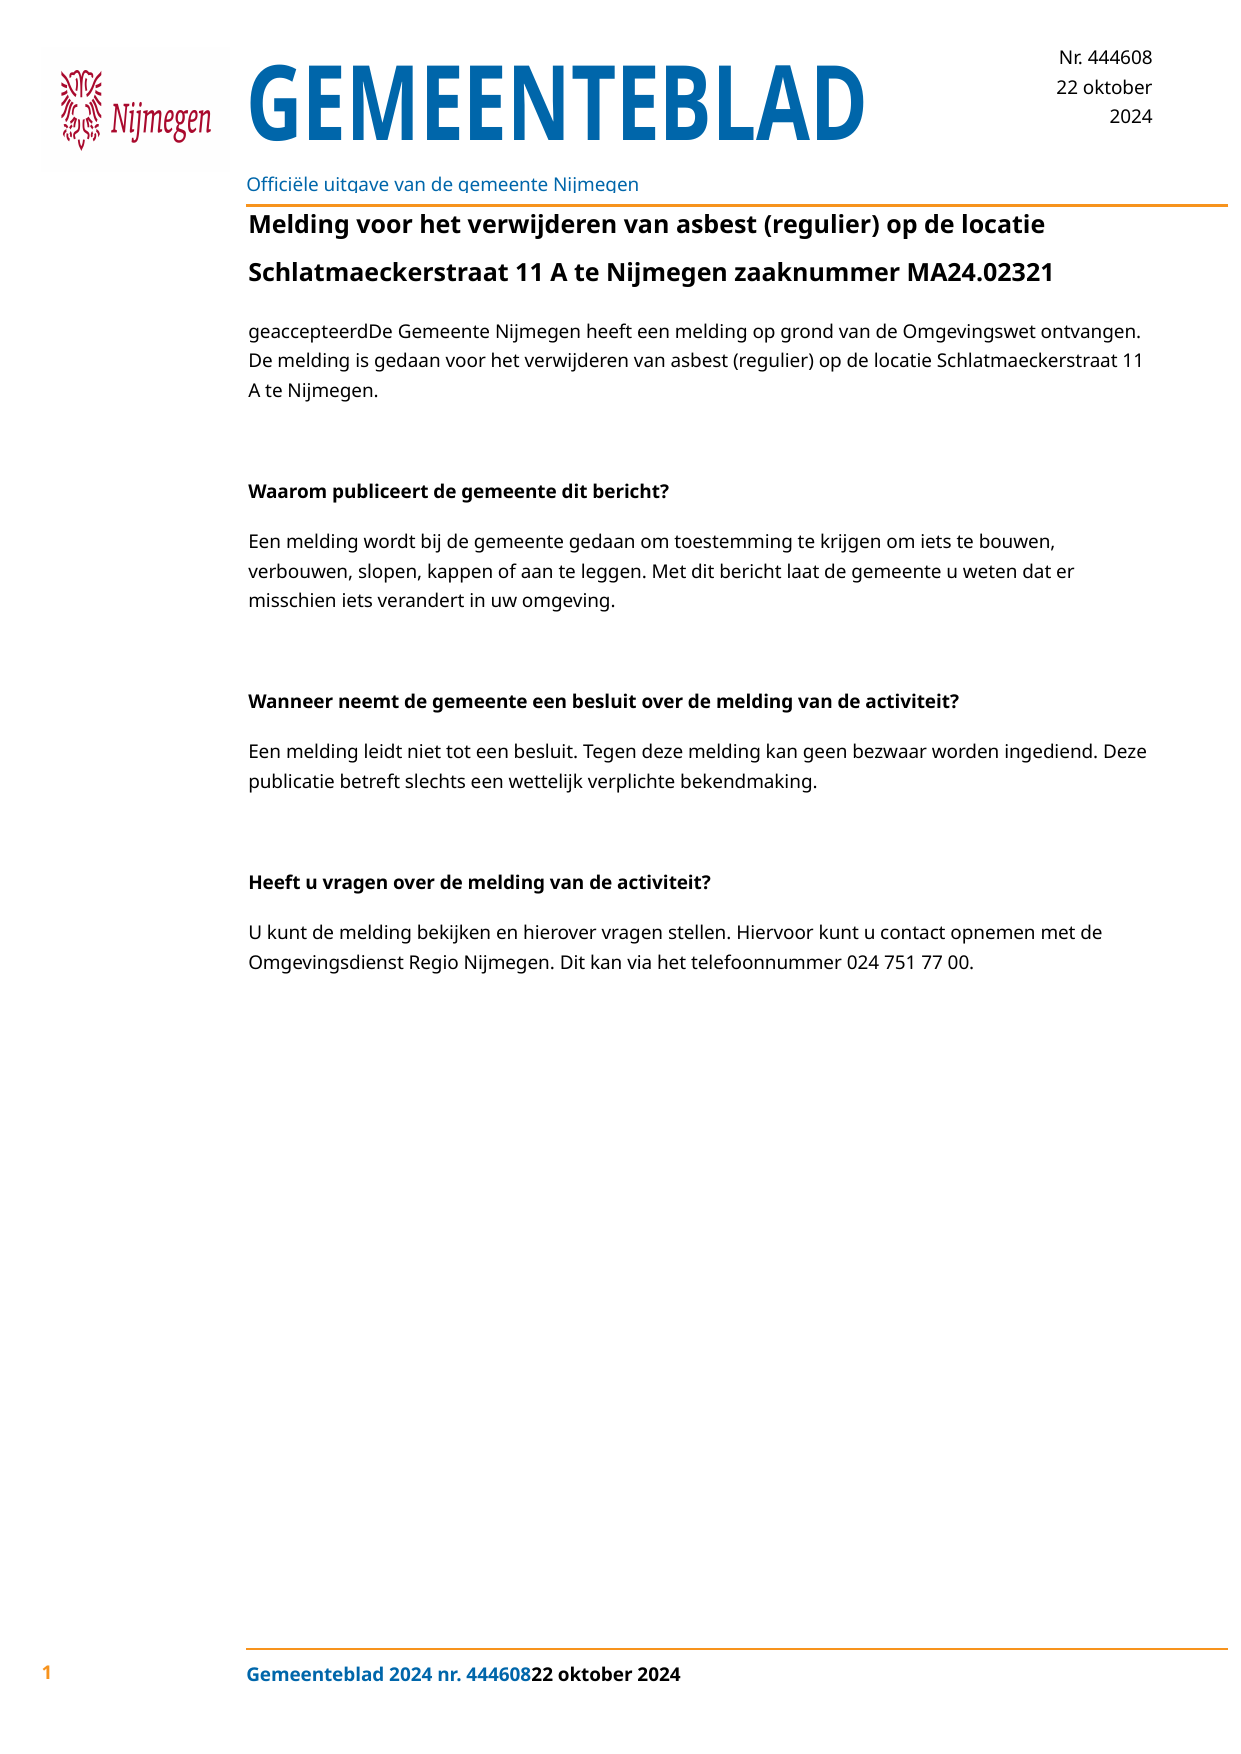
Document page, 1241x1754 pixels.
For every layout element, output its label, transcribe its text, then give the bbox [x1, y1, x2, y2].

text Heeft u vragen over de melding van de activiteit? [248, 869, 1152, 895]
text U kunt de melding bekijken en hierover vragen stellen. Hiervoor kunt u contact opnemen met de Omgevingsdienst Regio Nijmegen. Dit kan via het telefoonnummer 024 751 77 00. [248, 919, 1152, 975]
text geaccepteerdDe Gemeente Nijmegen heeft een melding op grond van de Omgevingswet ontvangen. De melding is gedaan voor het verwijderen van asbest (regulier) op de locatie Schlatmaeckerstraat 11 A te Nijmegen. [248, 318, 1152, 403]
text Waarom publiceert de gemeente dit bericht? [248, 478, 1152, 504]
text Wanneer neemt de gemeente een besluit over de melding van de activiteit? [248, 688, 1152, 714]
picture [41, 47, 231, 172]
text Melding voor het verwijderen van asbest (regulier) op de locatie Schlatmaeckerstraat 11 A te Nijmegen zaaknummer MA24.02321 [248, 207, 1152, 288]
text Een melding leidt niet tot een besluit. Tegen deze melding kan geen bezwaar worden ingediend. Deze publicatie betreft slechts een wettelijk verplichte bekendmaking. [248, 739, 1152, 794]
text Een melding wordt bij de gemeente gedaan om toestemming te krijgen om iets te bouwen, verbouwen, slopen, kappen of aan te leggen. Met dit bericht laat de gemeente u weten dat er misschien iets verandert in uw omgeving. [248, 528, 1152, 613]
